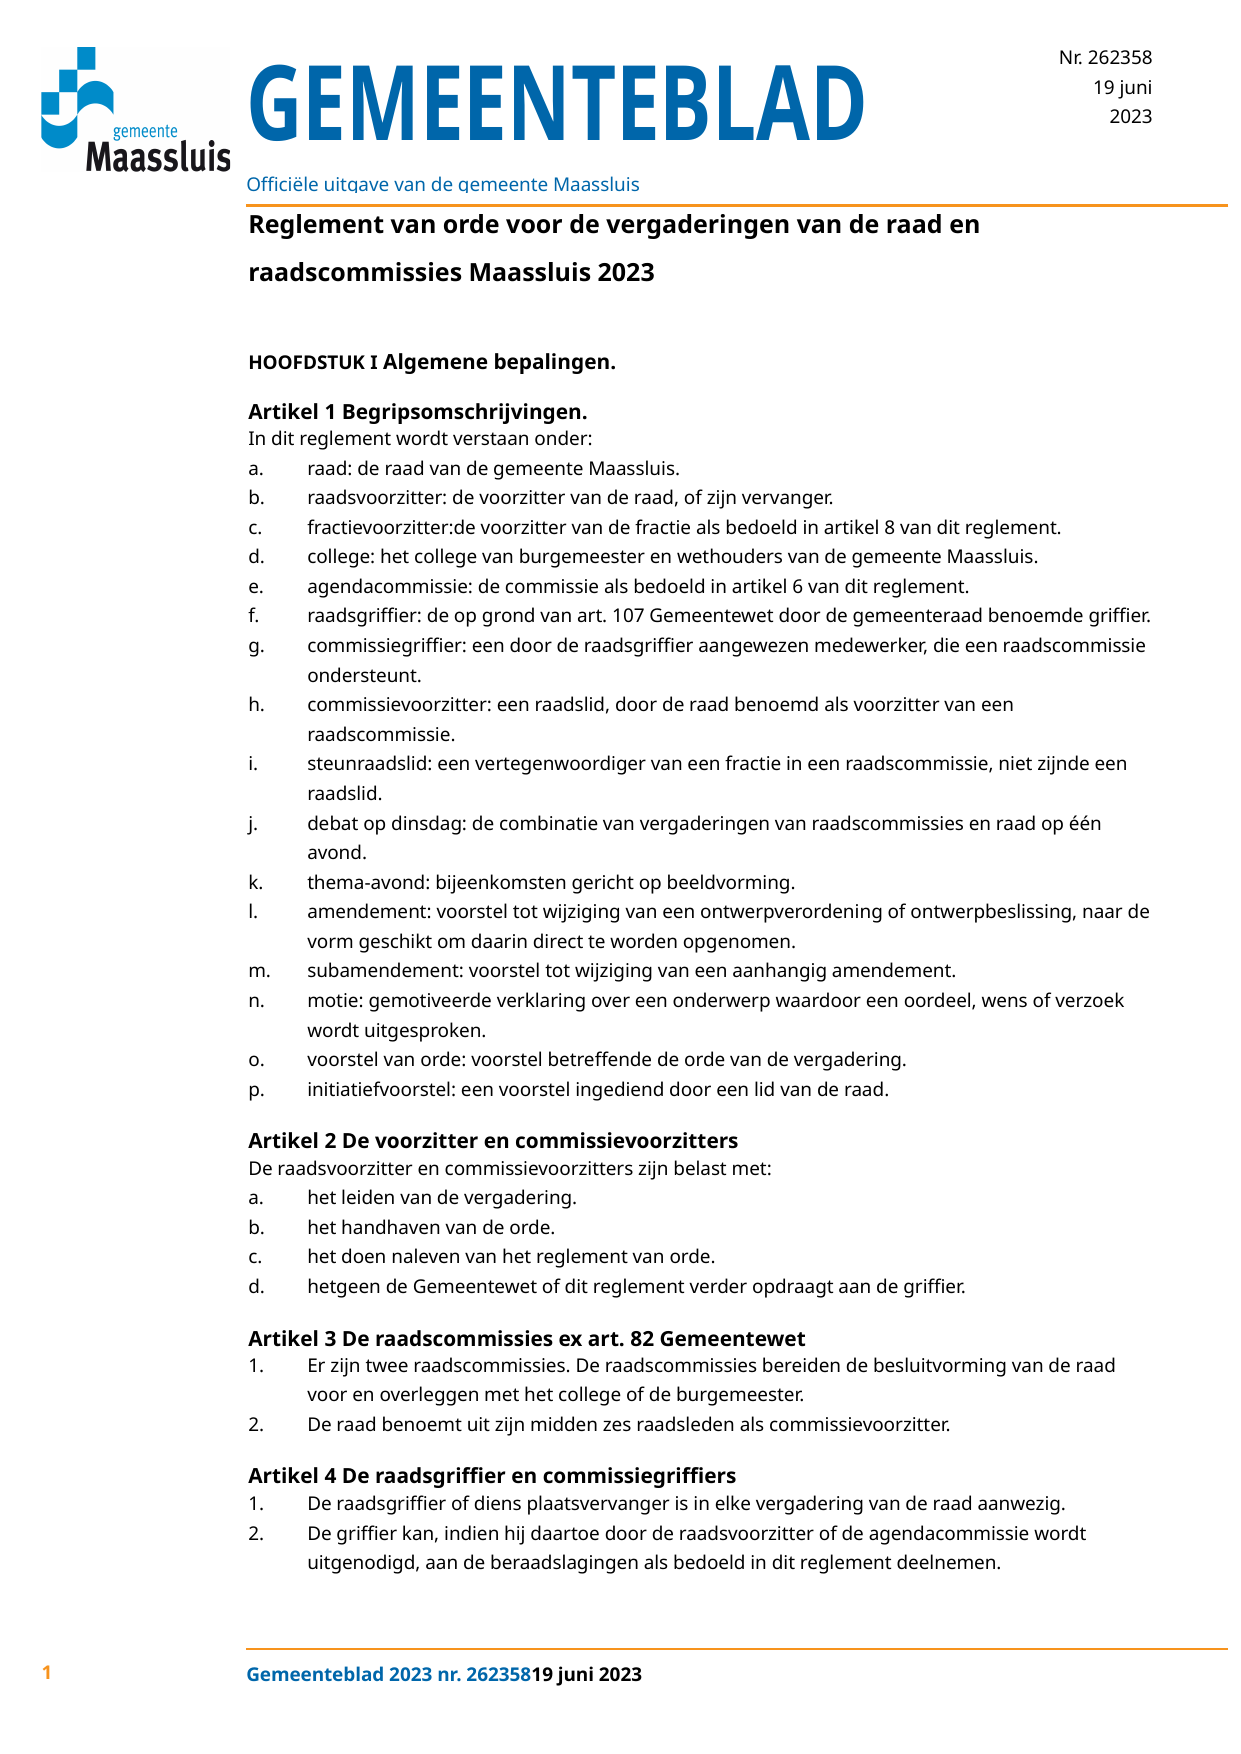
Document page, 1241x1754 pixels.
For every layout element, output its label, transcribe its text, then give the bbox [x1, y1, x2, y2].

list commissievoorzitter: een raadslid, door de raad benoemd als voorzitter van een raadscommissie. [248, 691, 1152, 747]
list het leiden van de vergadering. [248, 1184, 1152, 1210]
list commissiegriffier: een door de raadsgriffier aangewezen medewerker, die een raadscommissie ondersteunt. [248, 632, 1152, 688]
text Artikel 3 De raadscommissies ex art. 82 Gemeentewet [248, 1324, 1152, 1352]
list het handhaven van de orde. [248, 1214, 1152, 1240]
list subamendement: voorstel tot wijziging van een aanhangig amendement. [248, 958, 1152, 983]
list De raadsgriffier of diens plaatsvervanger is in elke vergadering van de raad aanwezig. [248, 1490, 1152, 1516]
text Artikel 4 De raadsgriffier en commissiegriffiers [248, 1462, 1152, 1490]
list thema-avond: bijeenkomsten gericht op beeldvorming. [248, 869, 1152, 895]
list fractievoorzitter:de voorzitter van de fractie als bedoeld in artikel 8 van dit reglement. [248, 514, 1152, 540]
list hetgeen de Gemeentewet of dit reglement verder opdraagt aan de griffier. [248, 1273, 1152, 1299]
list De raad benoemt uit zijn midden zes raadsleden als commissievoorzitter. [248, 1411, 1152, 1437]
list raadsvoorzitter: de voorzitter van de raad, of zijn vervanger. [248, 484, 1152, 510]
list debat op dinsdag: de combinatie van vergaderingen van raadscommissies en raad op één avond. [248, 810, 1152, 865]
text Artikel 2 De voorzitter en commissievoorzitters [248, 1126, 1152, 1155]
list het doen naleven van het reglement van orde. [248, 1244, 1152, 1269]
text In dit reglement wordt verstaan onder: [248, 425, 1152, 451]
text Reglement van orde voor de vergaderingen van de raad en raadscommissies Maassluis 2023 [248, 207, 1152, 288]
text De raadsvoorzitter en commissievoorzitters zijn belast met: [248, 1155, 1152, 1181]
list initiatiefvoorstel: een voorstel ingediend door een lid van de raad. [248, 1076, 1152, 1102]
text HOOFDSTUK I Algemene bepalingen. [248, 347, 1152, 376]
list agendacommissie: de commissie als bedoeld in artikel 6 van dit reglement. [248, 573, 1152, 599]
list college: het college van burgemeester en wethouders van de gemeente Maassluis. [248, 543, 1152, 569]
list voorstel van orde: voorstel betreffende de orde van de vergadering. [248, 1046, 1152, 1072]
list amendement: voorstel tot wijziging van een ontwerpverordening of ontwerpbeslissing, naar de vorm geschikt om daarin direct te worden opgenomen. [248, 898, 1152, 954]
list motie: gemotiveerde verklaring over een onderwerp waardoor een oordeel, wens of verzoek wordt uitgesproken. [248, 987, 1152, 1043]
list steunraadslid: een vertegenwoordiger van een fractie in een raadscommissie, niet zijnde een raadslid. [248, 751, 1152, 806]
list raad: de raad van de gemeente Maassluis. [248, 455, 1152, 481]
picture [41, 47, 231, 172]
list De griffier kan, indien hij daartoe door de raadsvoorzitter of de agendacommissie wordt uitgenodigd, aan de beraadslagingen als bedoeld in dit reglement deelnemen. [248, 1520, 1152, 1575]
picture [41, 47, 77, 92]
text Artikel 1 Begripsomschrijvingen. [248, 397, 1152, 425]
list Er zijn twee raadscommissies. De raadscommissies bereiden de besluitvorming van de raad voor en overleggen met het college of de burgemeester. [248, 1352, 1152, 1407]
list raadsgriffier: de op grond van art. 107 Gemeentewet door de gemeenteraad benoemde griffier. [248, 603, 1152, 628]
